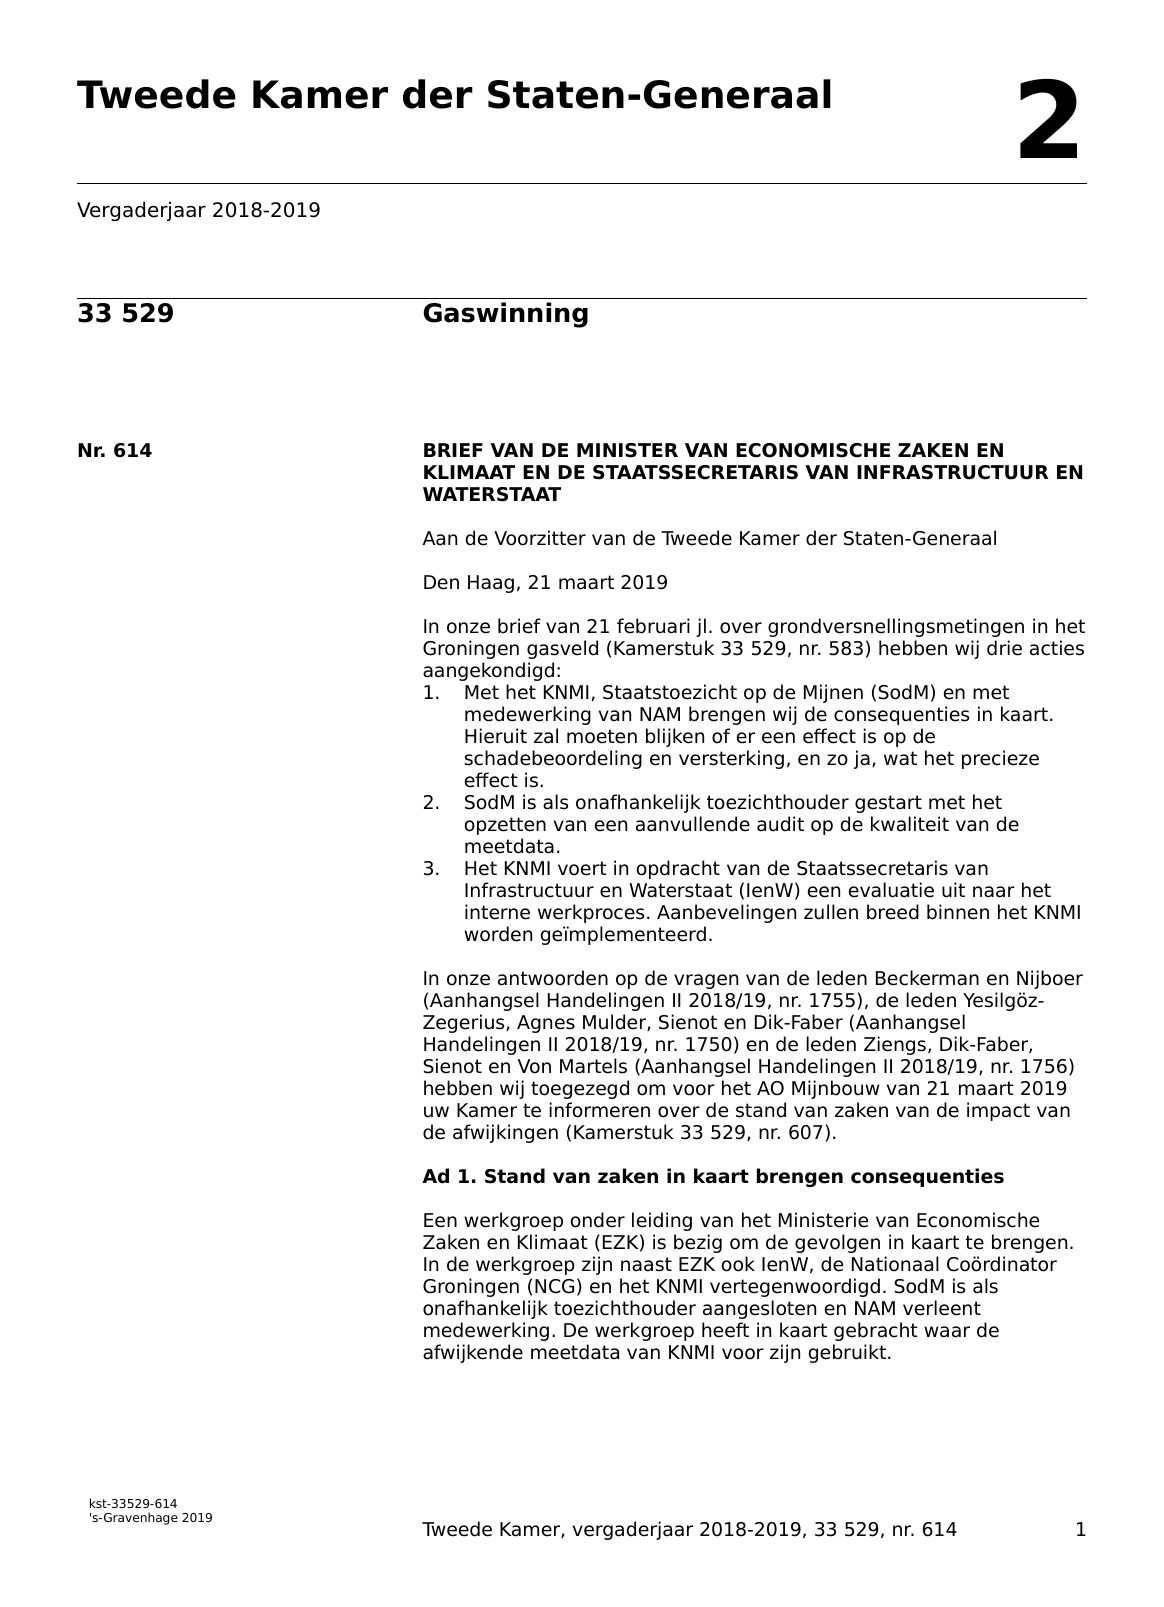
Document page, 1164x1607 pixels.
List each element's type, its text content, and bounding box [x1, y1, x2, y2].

text 2. SodM is als onafhankelijk toezichthouder gestart met het opzetten van een aanvullende audit op de kwaliteit van de meetdata. [422, 792, 1087, 858]
text Den Haag, 21 maart 2019 [422, 572, 1087, 594]
text In onze antwoorden op de vragen van de leden Beckerman en Nijboer (Aanhangsel Handelingen II 2018/19, nr. 1755), de leden Yesilgöz-Zegerius, Agnes Mulder, Sienot en Dik-Faber (Aanhangsel Handelingen II 2018/19, nr. 1750) en de leden Ziengs, Dik-Faber, Sienot en Von Martels (Aanhangsel Handelingen II 2018/19, nr. 1756) hebben wij toegezegd om voor het AO Mijnbouw van 21 maart 2019 uw Kamer te informeren over de stand van zaken van de impact van de afwijkingen (Kamerstuk 33 529, nr. 607). [422, 968, 1087, 1144]
table_header 2 [886, 59, 1087, 183]
text In onze brief van 21 februari jl. over grondversnellingsmetingen in het Groningen gasveld (Kamerstuk 33 529, nr. 583) hebben wij drie acties aangekondigd: [422, 616, 1087, 682]
text Een werkgroep onder leiding van het Ministerie van Economische Zaken en Klimaat (EZK) is bezig om de gevolgen in kaart te brengen. In de werkgroep zijn naast EZK ook IenW, de Nationaal Coördinator Groningen (NCG) en het KNMI vertegenwoordigd. SodM is als onafhankelijk toezichthouder aangesloten en NAM verleent medewerking. De werkgroep heeft in kaart gebracht waar de afwijkende meetdata van KNMI voor zijn gebruikt. [422, 1210, 1087, 1364]
text 3. Het KNMI voert in opdracht van de Staatssecretaris van Infrastructuur en Waterstaat (IenW) een evaluatie uit naar het interne werkproces. Aanbevelingen zullen breed binnen het KNMI worden geïmplementeerd. [422, 858, 1087, 946]
subtitle Nr. 614 BRIEF VAN DE MINISTER VAN ECONOMISCHE ZAKEN EN KLIMAAT EN DE STAATSSECRETARIS VAN INFRASTRUCTUUR EN WATERSTAAT [77, 440, 1087, 506]
text Aan de Voorzitter van de Tweede Kamer der Staten-Generaal [422, 528, 1087, 550]
text kst-33529-614 [88, 1497, 323, 1511]
table_cell Vergaderjaar 2018-2019 [77, 184, 1087, 298]
subtitle 33 529 Gaswinning [77, 299, 1087, 329]
text 's-Gravenhage 2019 [88, 1511, 323, 1525]
text 1. Met het KNMI, Staatstoezicht op de Mijnen (SodM) en met medewerking van NAM brengen wij de consequenties in kaart. Hieruit zal moeten blijken of er een effect is op de schadebeoordeling en versterking, en zo ja, wat het precieze effect is. [422, 682, 1087, 792]
subtitle Ad 1. Stand van zaken in kaart brengen consequenties [422, 1166, 1087, 1188]
table_header Tweede Kamer der Staten-Generaal [77, 59, 886, 183]
